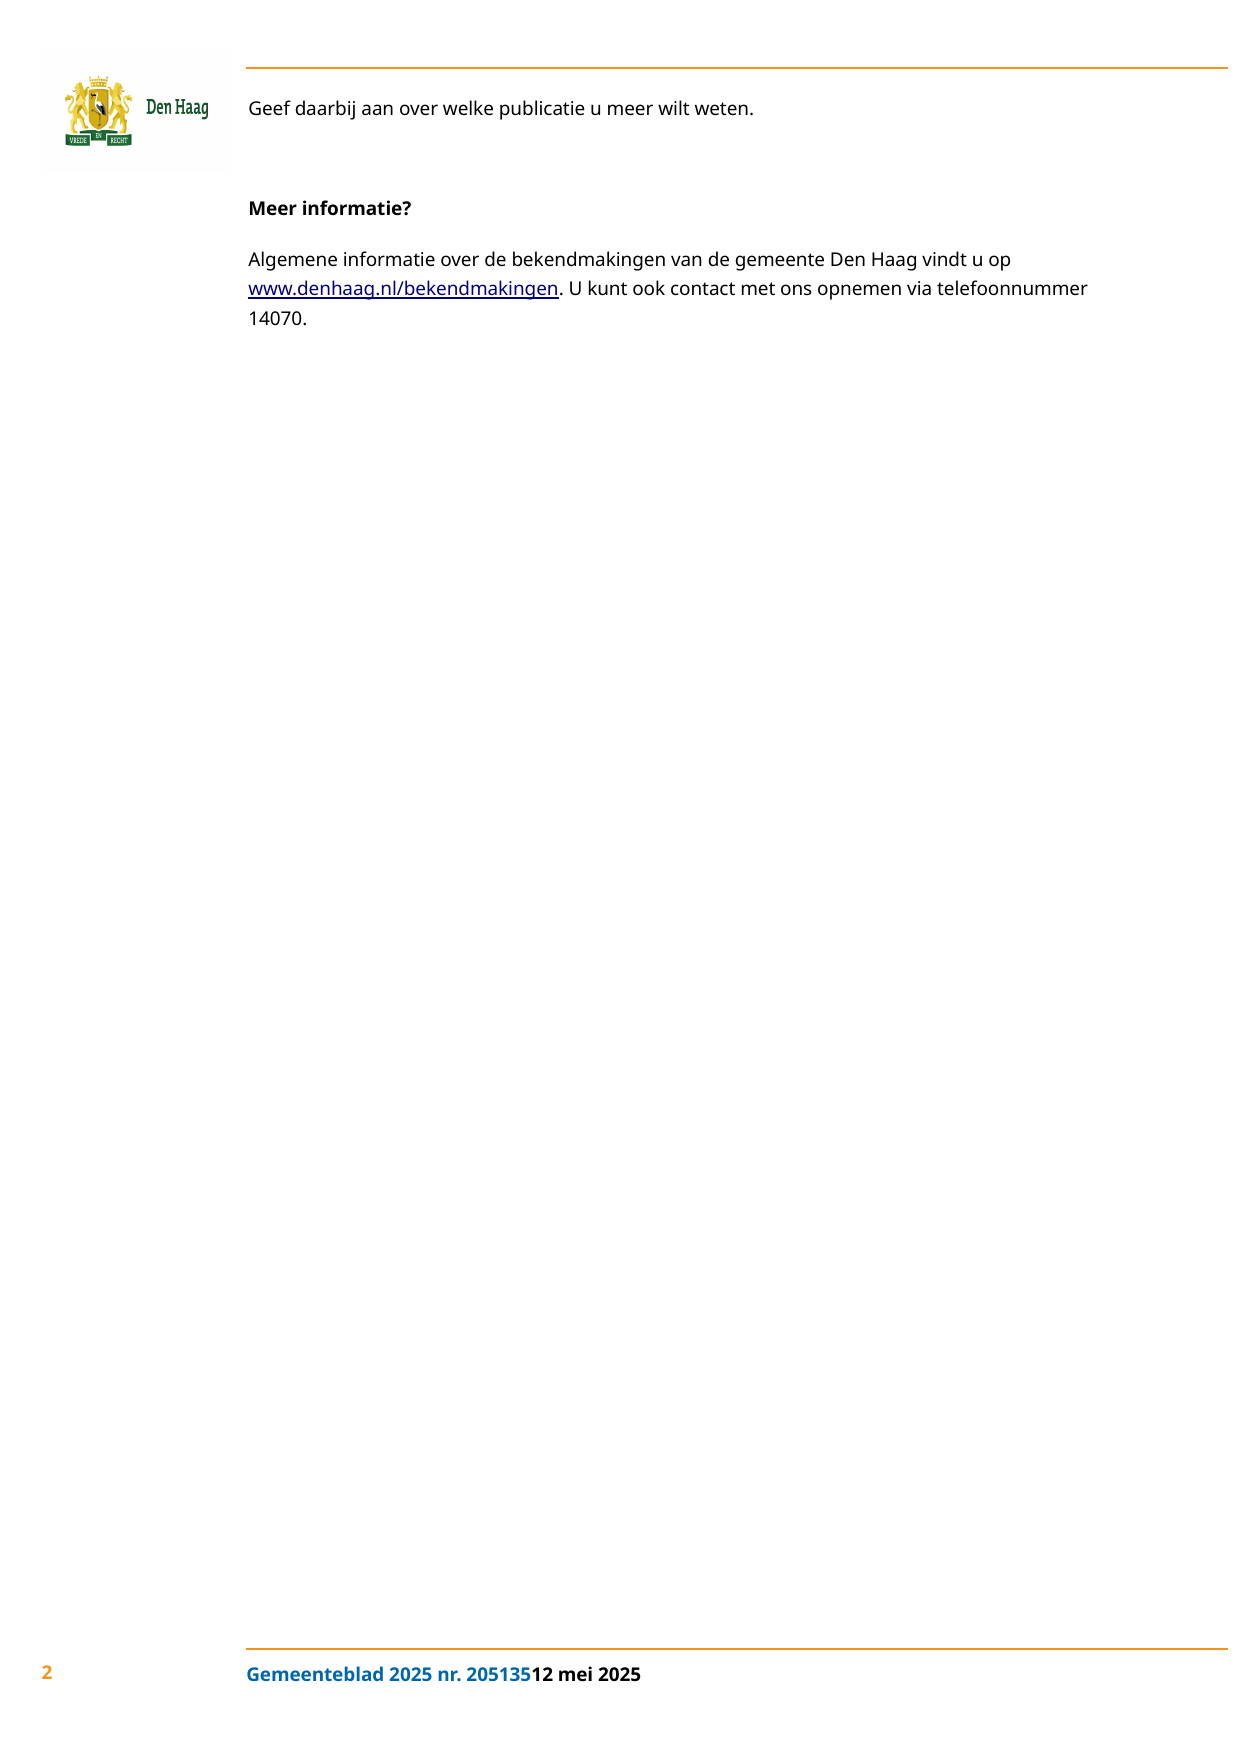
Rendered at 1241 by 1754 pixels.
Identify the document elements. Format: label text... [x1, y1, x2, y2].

text Meer informatie? [248, 196, 1152, 221]
text Algemene informatie over de bekendmakingen van de gemeente Den Haag vindt u op www.denhaag.nl/bekendmakingen. U kunt ook contact met ons opnemen via telefoonnummer 14070. [248, 246, 1152, 331]
text Geef daarbij aan over welke publicatie u meer wilt weten. [248, 95, 1152, 121]
picture [41, 47, 231, 172]
